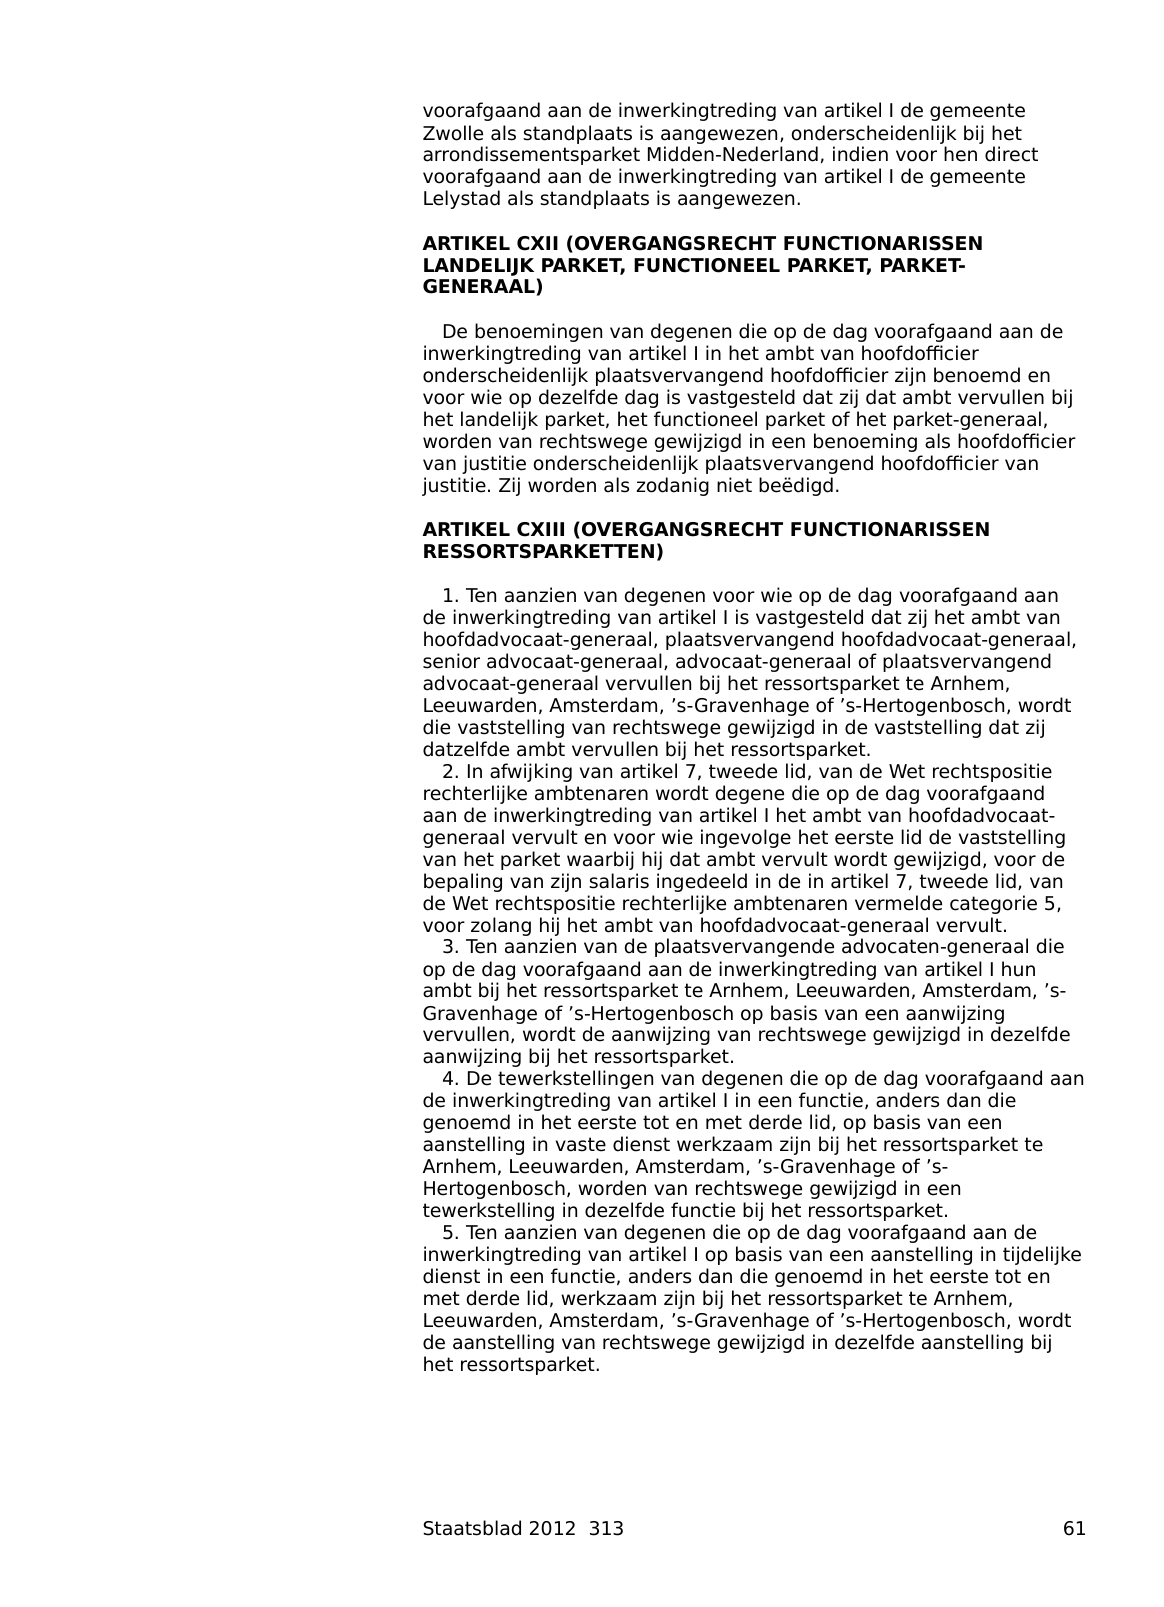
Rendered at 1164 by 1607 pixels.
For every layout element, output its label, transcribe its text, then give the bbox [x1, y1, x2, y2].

text 4. De tewerkstellingen van degenen die op de dag voorafgaand aan de inwerkingtreding van artikel I in een functie, anders dan die genoemd in het eerste tot en met derde lid, op basis van een aanstelling in vaste dienst werkzaam zijn bij het ressortsparket te Arnhem, Leeuwarden, Amsterdam, ’s-Gravenhage of ’s-Hertogenbosch, worden van rechtswege gewijzigd in een tewerkstelling in dezelfde functie bij het ressortsparket. [422, 1068, 1087, 1222]
subtitle ARTIKEL CXII (OVERGANGSRECHT FUNCTIONARISSEN LANDELIJK PARKET, FUNCTIONEEL PARKET, PARKET-GENERAAL) [422, 232, 1087, 298]
text 1. Ten aanzien van degenen voor wie op de dag voorafgaand aan de inwerkingtreding van artikel I is vastgesteld dat zij het ambt van hoofdadvocaat-generaal, plaatsvervangend hoofdadvocaat-generaal, senior advocaat-generaal, advocaat-generaal of plaatsvervangend advocaat-generaal vervullen bij het ressortsparket te Arnhem, Leeuwarden, Amsterdam, ’s-Gravenhage of ’s-Hertogenbosch, wordt die vaststelling van rechtswege gewijzigd in de vaststelling dat zij datzelfde ambt vervullen bij het ressortsparket. [422, 585, 1087, 761]
text De benoemingen van degenen die op de dag voorafgaand aan de inwerkingtreding van artikel I in het ambt van hoofdofficier onderscheidenlijk plaatsvervangend hoofdofficier zijn benoemd en voor wie op dezelfde dag is vastgesteld dat zij dat ambt vervullen bij het landelijk parket, het functioneel parket of het parket-generaal, worden van rechtswege gewijzigd in een benoeming als hoofdofficier van justitie onderscheidenlijk plaatsvervangend hoofdofficier van justitie. Zij worden als zodanig niet beëdigd. [422, 321, 1087, 496]
text 5. Ten aanzien van degenen die op de dag voorafgaand aan de inwerkingtreding van artikel I op basis van een aanstelling in tijdelijke dienst in een functie, anders dan die genoemd in het eerste tot en met derde lid, werkzaam zijn bij het ressortsparket te Arnhem, Leeuwarden, Amsterdam, ’s-Gravenhage of ’s-Hertogenbosch, wordt de aanstelling van rechtswege gewijzigd in dezelfde aanstelling bij het ressortsparket. [422, 1222, 1087, 1376]
text voorafgaand aan de inwerkingtreding van artikel I de gemeente Zwolle als standplaats is aangewezen, onderscheidenlijk bij het arrondissementsparket Midden-Nederland, indien voor hen direct voorafgaand aan de inwerkingtreding van artikel I de gemeente Lelystad als standplaats is aangewezen. [422, 100, 1087, 210]
subtitle ARTIKEL CXIII (OVERGANGSRECHT FUNCTIONARISSEN RESSORTSPARKETTEN) [422, 519, 1087, 563]
text 2. In afwijking van artikel 7, tweede lid, van de Wet rechtspositie rechterlijke ambtenaren wordt degene die op de dag voorafgaand aan de inwerkingtreding van artikel I het ambt van hoofdadvocaat-generaal vervult en voor wie ingevolge het eerste lid de vaststelling van het parket waarbij hij dat ambt vervult wordt gewijzigd, voor de bepaling van zijn salaris ingedeeld in de in artikel 7, tweede lid, van de Wet rechtspositie rechterlijke ambtenaren vermelde categorie 5, voor zolang hij het ambt van hoofdadvocaat-generaal vervult. [422, 761, 1087, 936]
text 3. Ten aanzien van de plaatsvervangende advocaten-generaal die op de dag voorafgaand aan de inwerkingtreding van artikel I hun ambt bij het ressortsparket te Arnhem, Leeuwarden, Amsterdam, ’s-Gravenhage of ’s-Hertogenbosch op basis van een aanwijzing vervullen, wordt de aanwijzing van rechtswege gewijzigd in dezelfde aanwijzing bij het ressortsparket. [422, 936, 1087, 1068]
